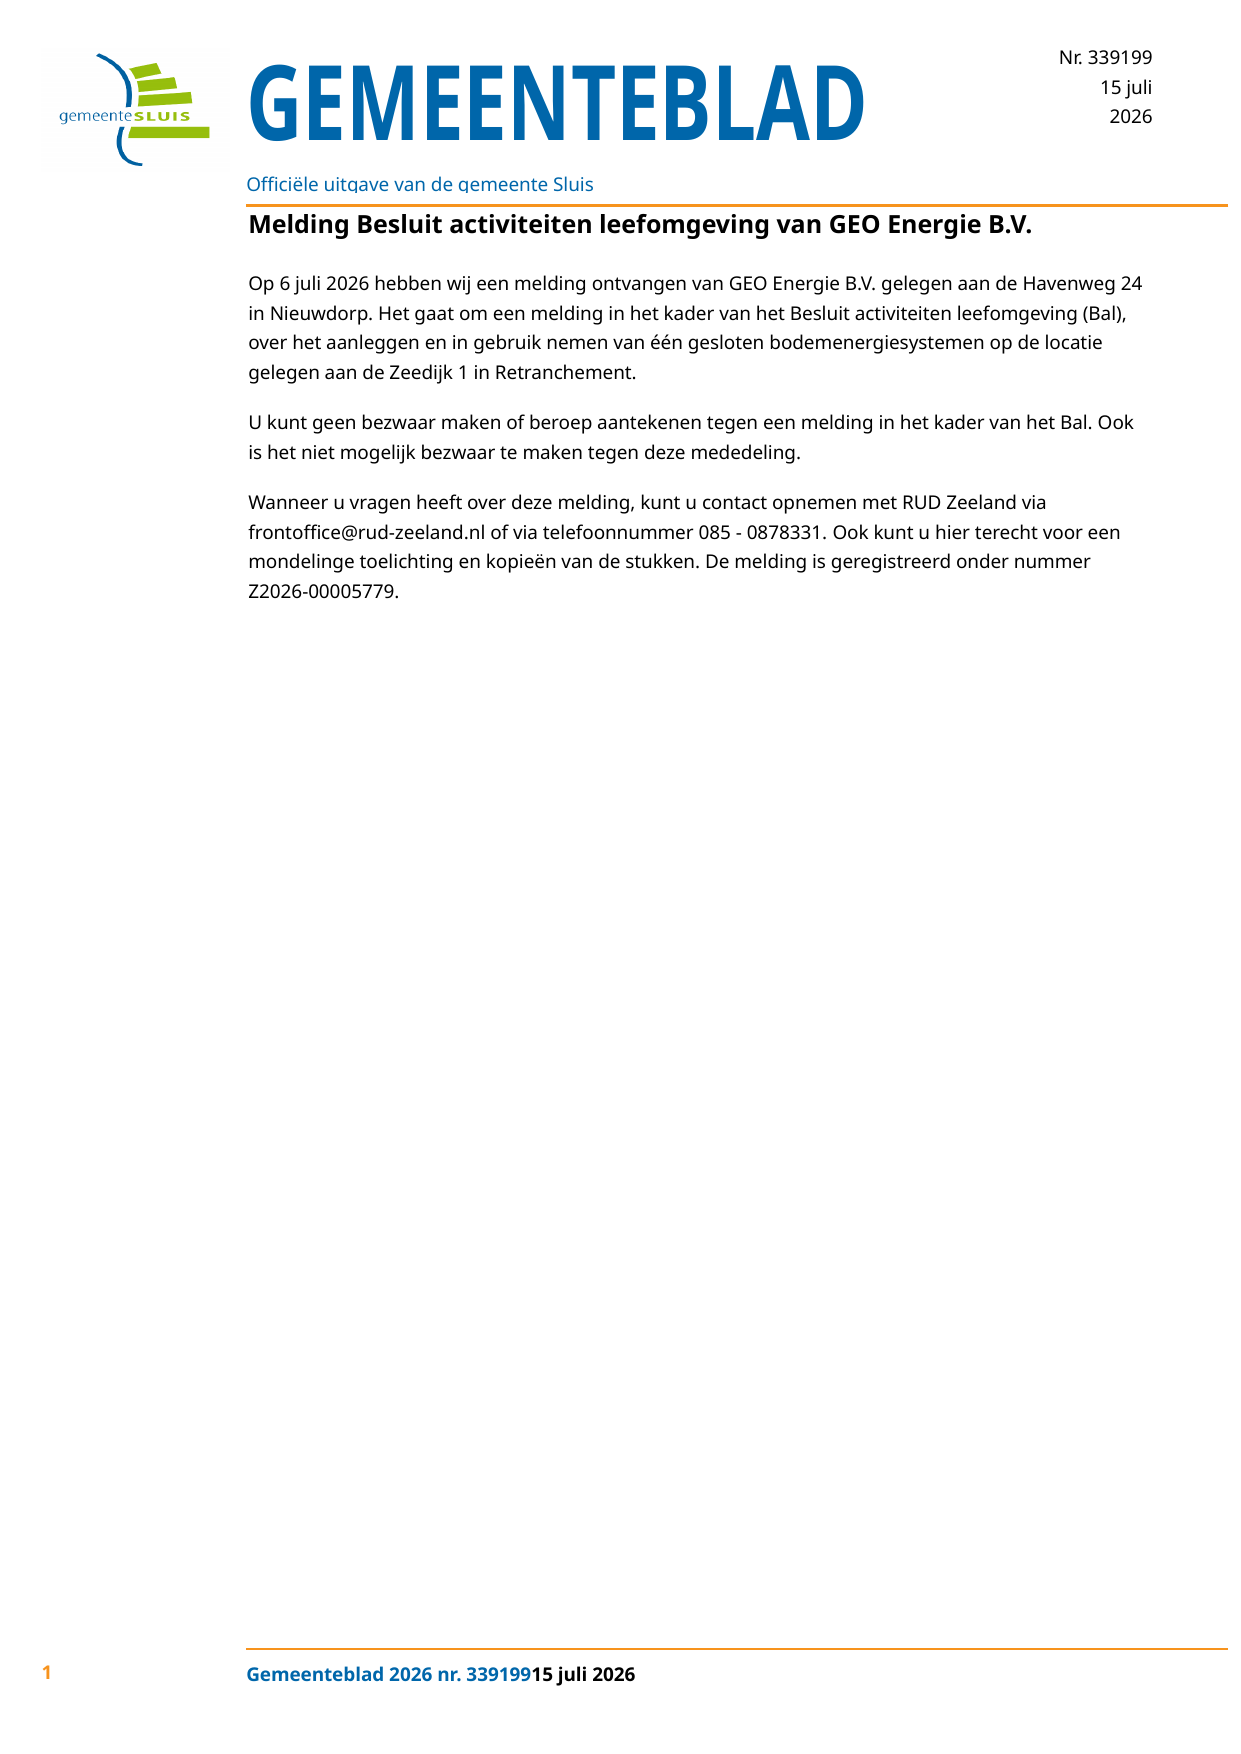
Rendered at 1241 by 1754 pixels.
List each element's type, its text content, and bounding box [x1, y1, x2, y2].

text Op 6 juli 2026 hebben wij een melding ontvangen van GEO Energie B.V. gelegen aan de Havenweg 24 in Nieuwdorp. Het gaat om een melding in het kader van het Besluit activiteiten leefomgeving (Bal), over het aanleggen en in gebruik nemen van één gesloten bodemenergiesystemen op de locatie gelegen aan de Zeedijk 1 in Retranchement. [248, 270, 1152, 385]
picture [41, 47, 231, 172]
text Melding Besluit activiteiten leefomgeving van GEO Energie B.V. [248, 207, 1152, 241]
text Wanneer u vragen heeft over deze melding, kunt u contact opnemen met RUD Zeeland via frontoffice@rud-zeeland.nl of via telefoonnummer 085 - 0878331. Ook kunt u hier terecht voor een mondelinge toelichting en kopieën van de stukken. De melding is geregistreerd onder nummer Z2026-00005779. [248, 489, 1152, 604]
text U kunt geen bezwaar maken of beroep aantekenen tegen een melding in het kader van het Bal. Ook is het niet mogelijk bezwaar te maken tegen deze mededeling. [248, 409, 1152, 465]
